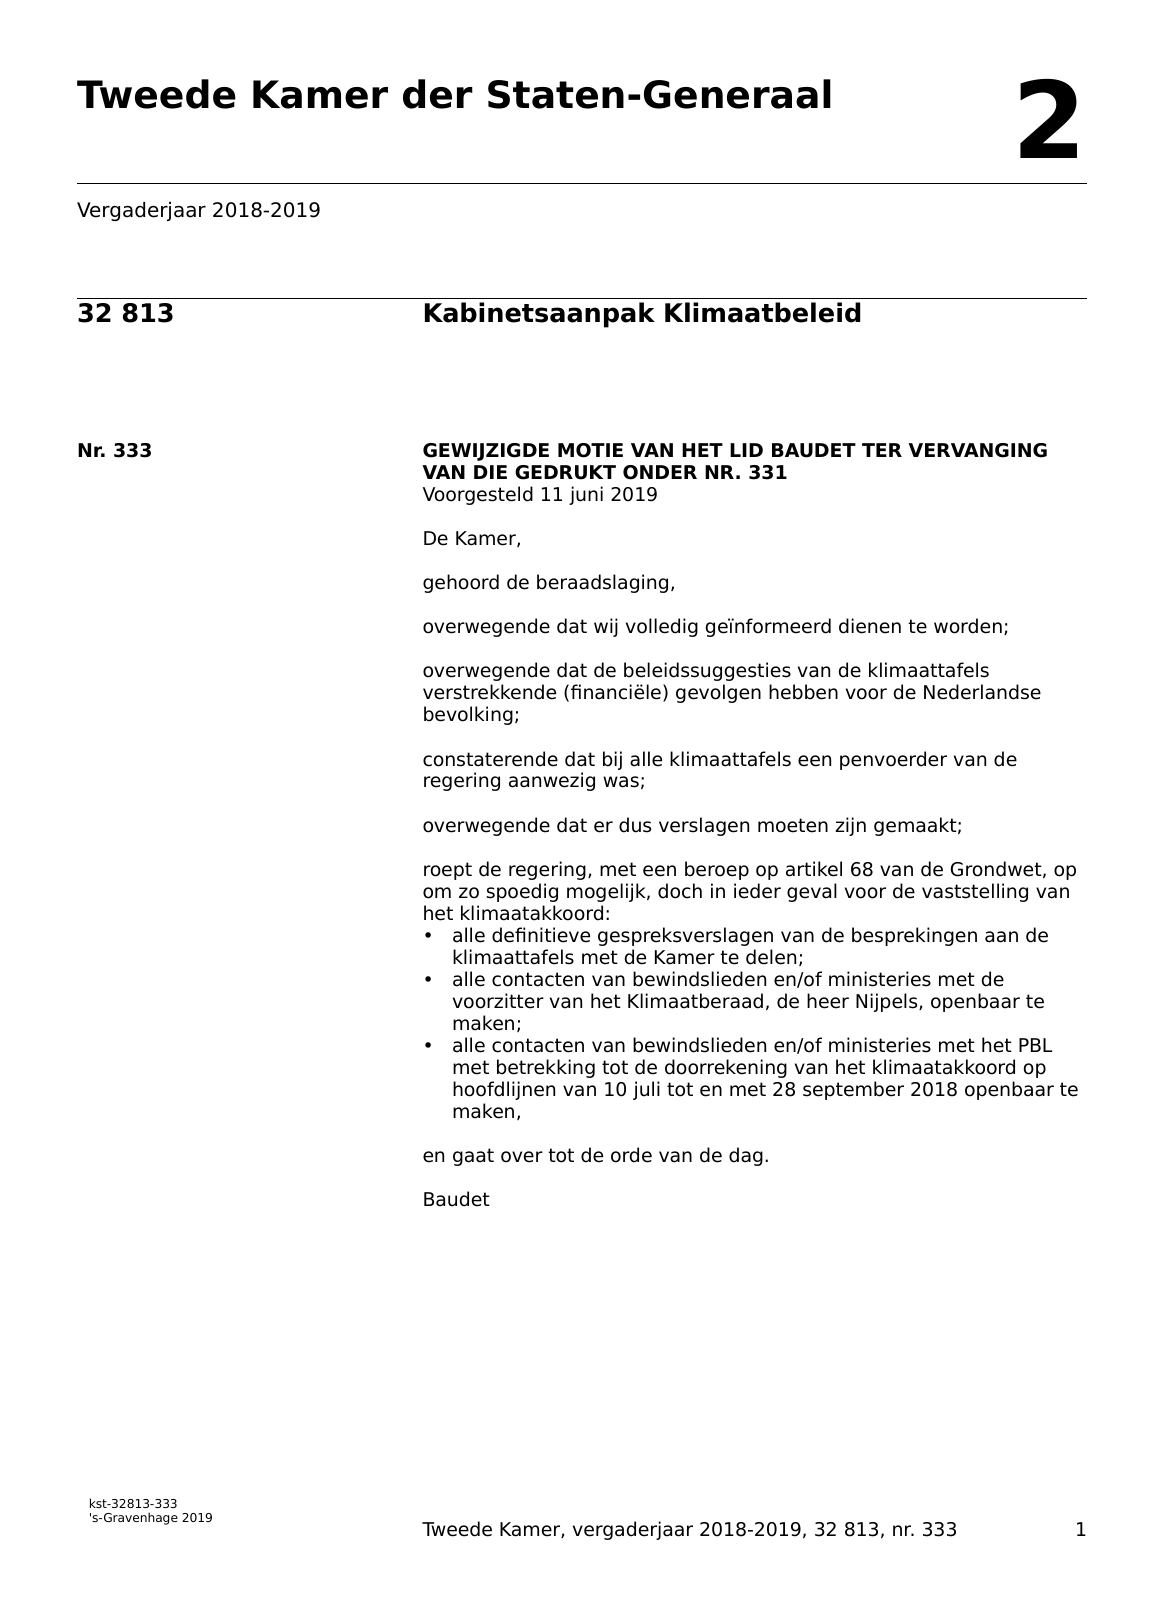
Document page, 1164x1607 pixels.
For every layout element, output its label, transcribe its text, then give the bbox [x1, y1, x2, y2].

text • alle definitieve gespreksverslagen van de besprekingen aan de klimaattafels met de Kamer te delen; [422, 925, 1087, 969]
text • alle contacten van bewindslieden en/of ministeries met de voorzitter van het Klimaatberaad, de heer Nijpels, openbaar te maken; [422, 969, 1087, 1034]
text roept de regering, met een beroep op artikel 68 van de Grondwet, op om zo spoedig mogelijk, doch in ieder geval voor de vaststelling van het klimaatakkoord: [422, 859, 1087, 925]
subtitle Nr. 333 GEWIJZIGDE MOTIE VAN HET LID BAUDET TER VERVANGING VAN DIE GEDRUKT ONDER NR. 331 [77, 440, 1087, 484]
text • alle contacten van bewindslieden en/of ministeries met het PBL met betrekking tot de doorrekening van het klimaatakkoord op hoofdlijnen van 10 juli tot en met 28 september 2018 openbaar te maken, [422, 1034, 1087, 1122]
text gehoord de beraadslaging, [422, 572, 1087, 594]
table_header Tweede Kamer der Staten-Generaal [77, 59, 886, 183]
text constaterende dat bij alle klimaattafels een penvoerder van de regering aanwezig was; [422, 748, 1087, 792]
table_cell Vergaderjaar 2018-2019 [77, 184, 1087, 298]
text kst-32813-333 [88, 1497, 323, 1511]
text overwegende dat wij volledig geïnformeerd dienen te worden; [422, 616, 1087, 638]
text overwegende dat de beleidssuggesties van de klimaattafels verstrekkende (financiële) gevolgen hebben voor de Nederlandse bevolking; [422, 660, 1087, 726]
subtitle 32 813 Kabinetsaanpak Klimaatbeleid [77, 299, 1087, 329]
text en gaat over tot de orde van de dag. [422, 1145, 1087, 1167]
text De Kamer, [422, 528, 1087, 550]
text overwegende dat er dus verslagen moeten zijn gemaakt; [422, 814, 1087, 837]
text Voorgesteld 11 juni 2019 [422, 484, 1087, 506]
text Baudet [422, 1189, 1087, 1211]
table_header 2 [886, 59, 1087, 183]
text 's-Gravenhage 2019 [88, 1511, 323, 1525]
